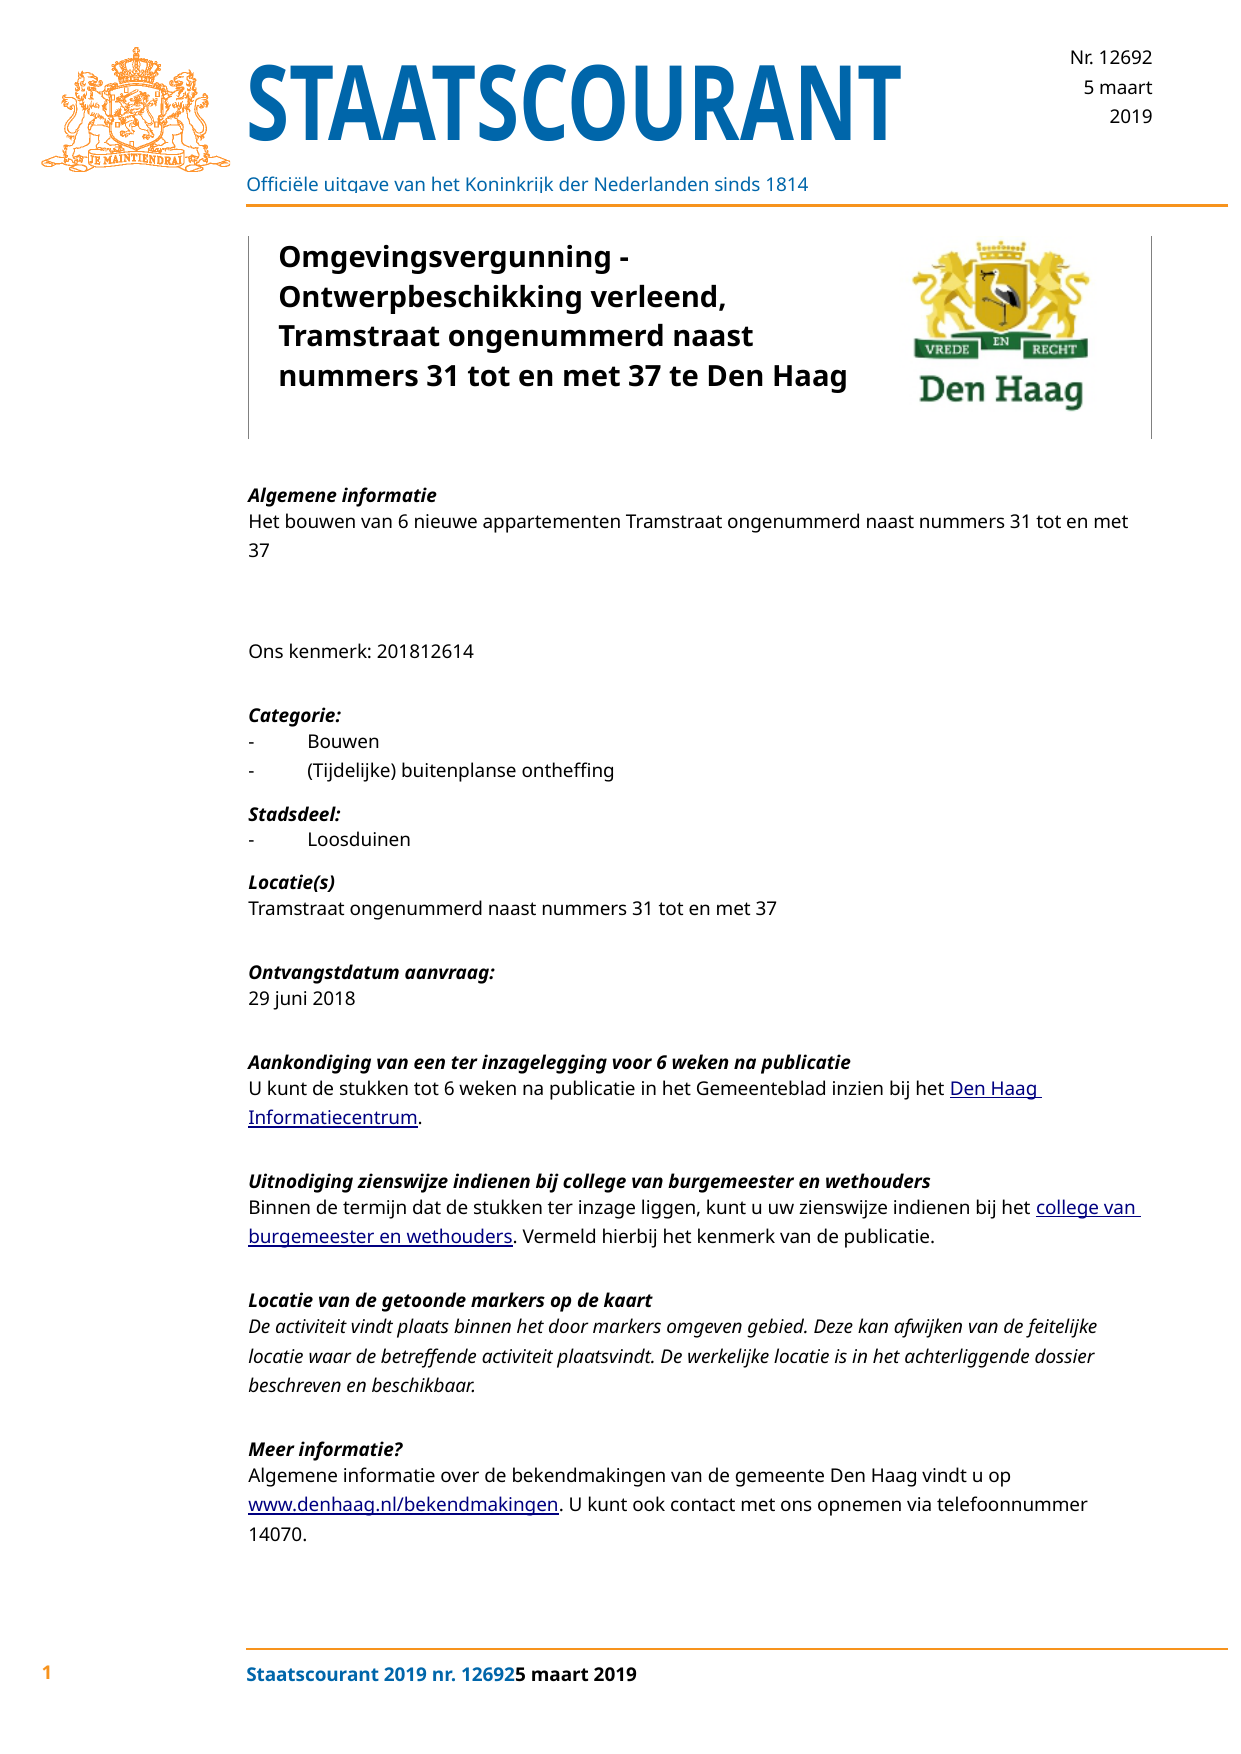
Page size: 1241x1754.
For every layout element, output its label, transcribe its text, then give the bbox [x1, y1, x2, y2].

text Ons kenmerk: 201812614 [248, 638, 1152, 664]
list Bouwen [248, 728, 1152, 754]
text Locatie van de getoonde markers op de kaart [248, 1287, 1152, 1313]
text U kunt de stukken tot 6 weken na publicatie in het Gemeenteblad inzien bij het Den Haag Informatiecentrum. [248, 1075, 1152, 1130]
text Algemene informatie over de bekendmakingen van de gemeente Den Haag vindt u op www.denhaag.nl/bekendmakingen. U kunt ook contact met ons opnemen via telefoonnummer 14070. [248, 1462, 1152, 1547]
picture [899, 236, 1103, 414]
list Loosduinen [248, 826, 1152, 852]
text Tramstraat ongenummerd naast nummers 31 tot en met 37 [248, 895, 1152, 921]
text Uitnodiging zienswijze indienen bij college van burgemeester en wethouders [248, 1168, 1152, 1194]
text Locatie(s) [248, 869, 1152, 895]
picture [41, 47, 231, 172]
table_header [850, 236, 899, 413]
text Het bouwen van 6 nieuwe appartementen Tramstraat ongenummerd naast nummers 31 tot en met 37 [248, 508, 1152, 563]
text 29 juni 2018 [248, 985, 1152, 1011]
text Algemene informatie [248, 482, 1152, 508]
table_header [1103, 236, 1151, 413]
text Ontvangstdatum aanvraag: [248, 959, 1152, 985]
list (Tijdelijke) buitenplanse ontheffing [248, 758, 1152, 783]
text Aankondiging van een ter inzagelegging voor 6 weken na publicatie [248, 1049, 1152, 1075]
text De activiteit vindt plaats binnen het door markers omgeven gebied. Deze kan afwijken van de feitelijke locatie waar de betreffende activiteit plaatsvindt. De werkelijke locatie is in het achterliggende dossier beschreven en beschikbaar. [248, 1313, 1152, 1398]
text Meer informatie? [248, 1436, 1152, 1462]
text Categorie: [248, 702, 1152, 728]
text Binnen de termijn dat de stukken ter inzage liggen, kunt u uw zienswijze indienen bij het college van burgemeester en wethouders. Vermeld hierbij het kenmerk van de publicatie. [248, 1194, 1152, 1249]
text Stadsdeel: [248, 801, 1152, 826]
table_header [850, 414, 1151, 439]
table_header Omgevingsvergunning - Ontwerpbeschikking verleend, Tramstraat ongenummerd naast nummers 31 tot en met 37 te Den Haag [249, 236, 850, 439]
